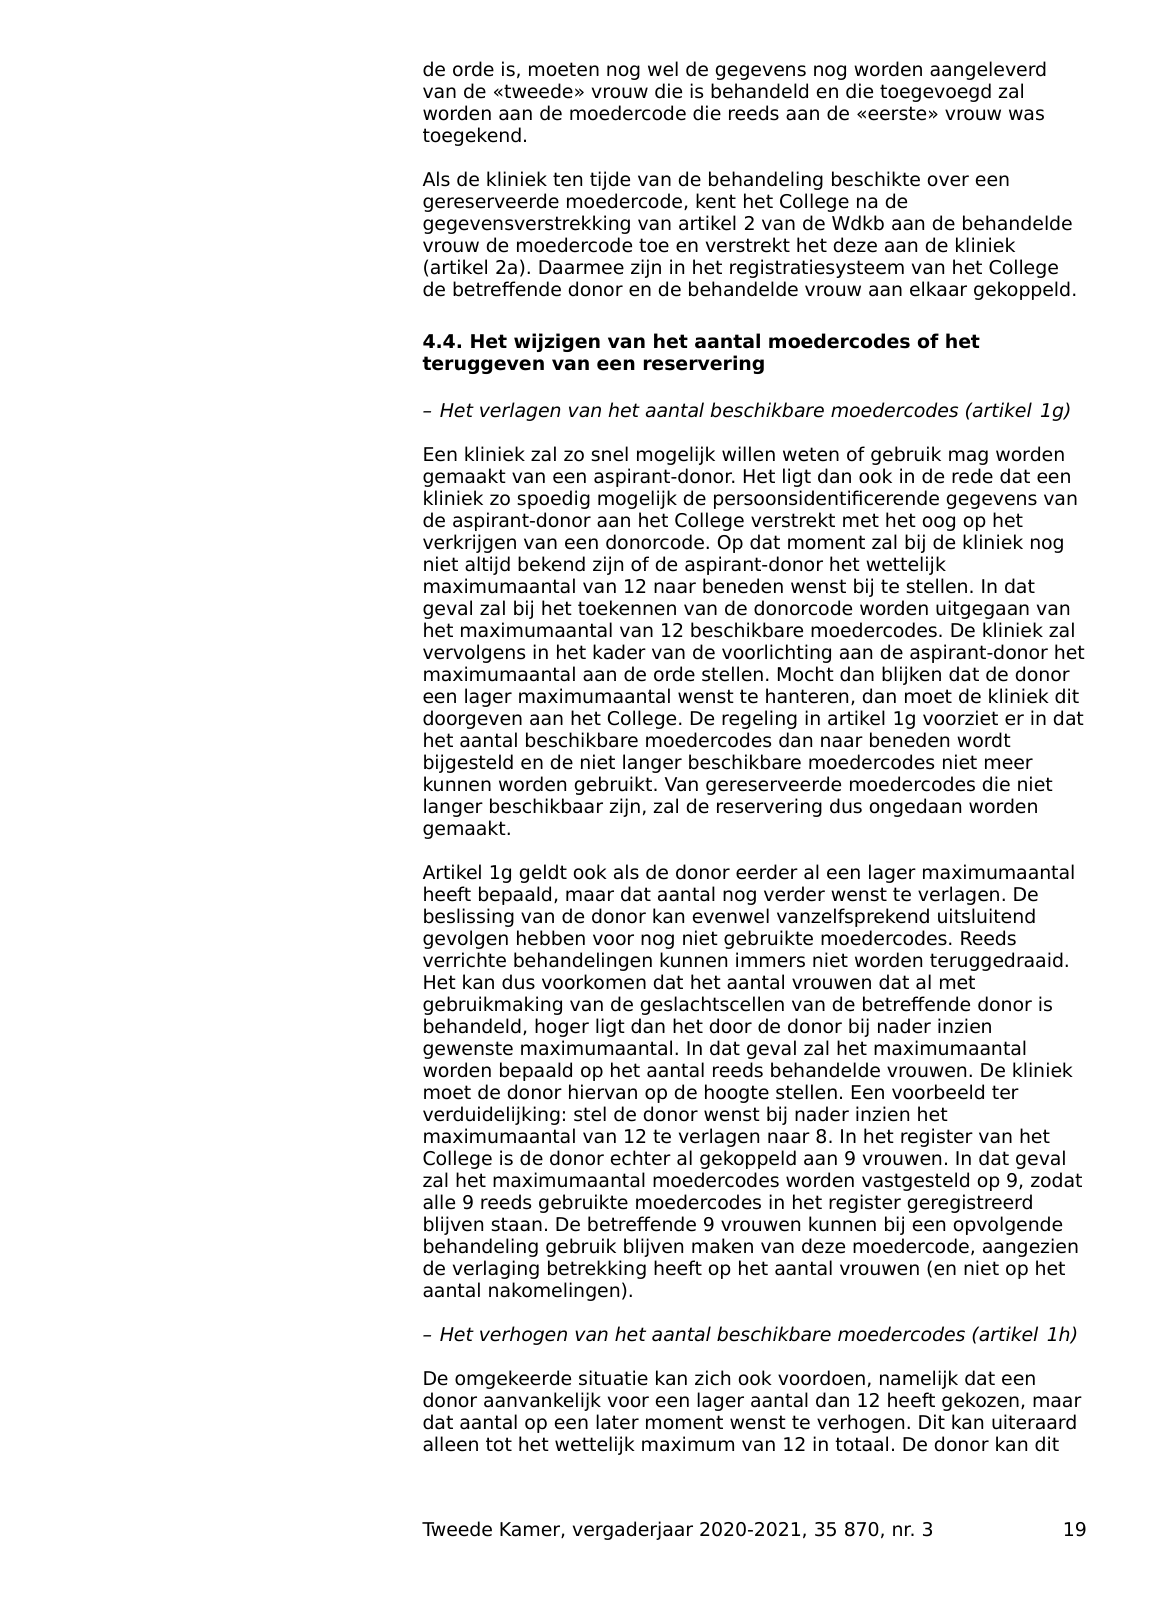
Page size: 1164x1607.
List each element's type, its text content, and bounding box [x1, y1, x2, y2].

text Artikel 1g geldt ook als de donor eerder al een lager maximumaantal heeft bepaald, maar dat aantal nog verder wenst te verlagen. De beslissing van de donor kan evenwel vanzelfsprekend uitsluitend gevolgen hebben voor nog niet gebruikte moedercodes. Reeds verrichte behandelingen kunnen immers niet worden teruggedraaid. Het kan dus voorkomen dat het aantal vrouwen dat al met gebruikmaking van de geslachtscellen van de betreffende donor is behandeld, hoger ligt dan het door de donor bij nader inzien gewenste maximumaantal. In dat geval zal het maximumaantal worden bepaald op het aantal reeds behandelde vrouwen. De kliniek moet de donor hiervan op de hoogte stellen. Een voorbeeld ter verduidelijking: stel de donor wenst bij nader inzien het maximumaantal van 12 te verlagen naar 8. In het register van het College is de donor echter al gekoppeld aan 9 vrouwen. In dat geval zal het maximumaantal moedercodes worden vastgesteld op 9, zodat alle 9 reeds gebruikte moedercodes in het register geregistreerd blijven staan. De betreffende 9 vrouwen kunnen bij een opvolgende behandeling gebruik blijven maken van deze moedercode, aangezien de verlaging betrekking heeft op het aantal vrouwen (en niet op het aantal nakomelingen). [422, 862, 1087, 1302]
subtitle – Het verhogen van het aantal beschikbare moedercodes (artikel 1h) [422, 1324, 1087, 1346]
text de orde is, moeten nog wel de gegevens nog worden aangeleverd van de «tweede» vrouw die is behandeld en die toegevoegd zal worden aan de moedercode die reeds aan de «eerste» vrouw was toegekend. [422, 59, 1087, 147]
subtitle 4.4. Het wijzigen van het aantal moedercodes of het teruggeven van een reservering [422, 331, 1087, 375]
subtitle – Het verlagen van het aantal beschikbare moedercodes (artikel 1g) [422, 400, 1087, 422]
text Als de kliniek ten tijde van de behandeling beschikte over een gereserveerde moedercode, kent het College na de gegevensverstrekking van artikel 2 van de Wdkb aan de behandelde vrouw de moedercode toe en verstrekt het deze aan de kliniek (artikel 2a). Daarmee zijn in het registratiesysteem van het College de betreffende donor en de behandelde vrouw aan elkaar gekoppeld. [422, 169, 1087, 301]
text Een kliniek zal zo snel mogelijk willen weten of gebruik mag worden gemaakt van een aspirant-donor. Het ligt dan ook in de rede dat een kliniek zo spoedig mogelijk de persoonsidentificerende gegevens van de aspirant-donor aan het College verstrekt met het oog op het verkrijgen van een donorcode. Op dat moment zal bij de kliniek nog niet altijd bekend zijn of de aspirant-donor het wettelijk maximumaantal van 12 naar beneden wenst bij te stellen. In dat geval zal bij het toekennen van de donorcode worden uitgegaan van het maximumaantal van 12 beschikbare moedercodes. De kliniek zal vervolgens in het kader van de voorlichting aan de aspirant-donor het maximumaantal aan de orde stellen. Mocht dan blijken dat de donor een lager maximumaantal wenst te hanteren, dan moet de kliniek dit doorgeven aan het College. De regeling in artikel 1g voorziet er in dat het aantal beschikbare moedercodes dan naar beneden wordt bijgesteld en de niet langer beschikbare moedercodes niet meer kunnen worden gebruikt. Van gereserveerde moedercodes die niet langer beschikbaar zijn, zal de reservering dus ongedaan worden gemaakt. [422, 444, 1087, 840]
text De omgekeerde situatie kan zich ook voordoen, namelijk dat een donor aanvankelijk voor een lager aantal dan 12 heeft gekozen, maar dat aantal op een later moment wenst te verhogen. Dit kan uiteraard alleen tot het wettelijk maximum van 12 in totaal. De donor kan dit [422, 1368, 1087, 1456]
